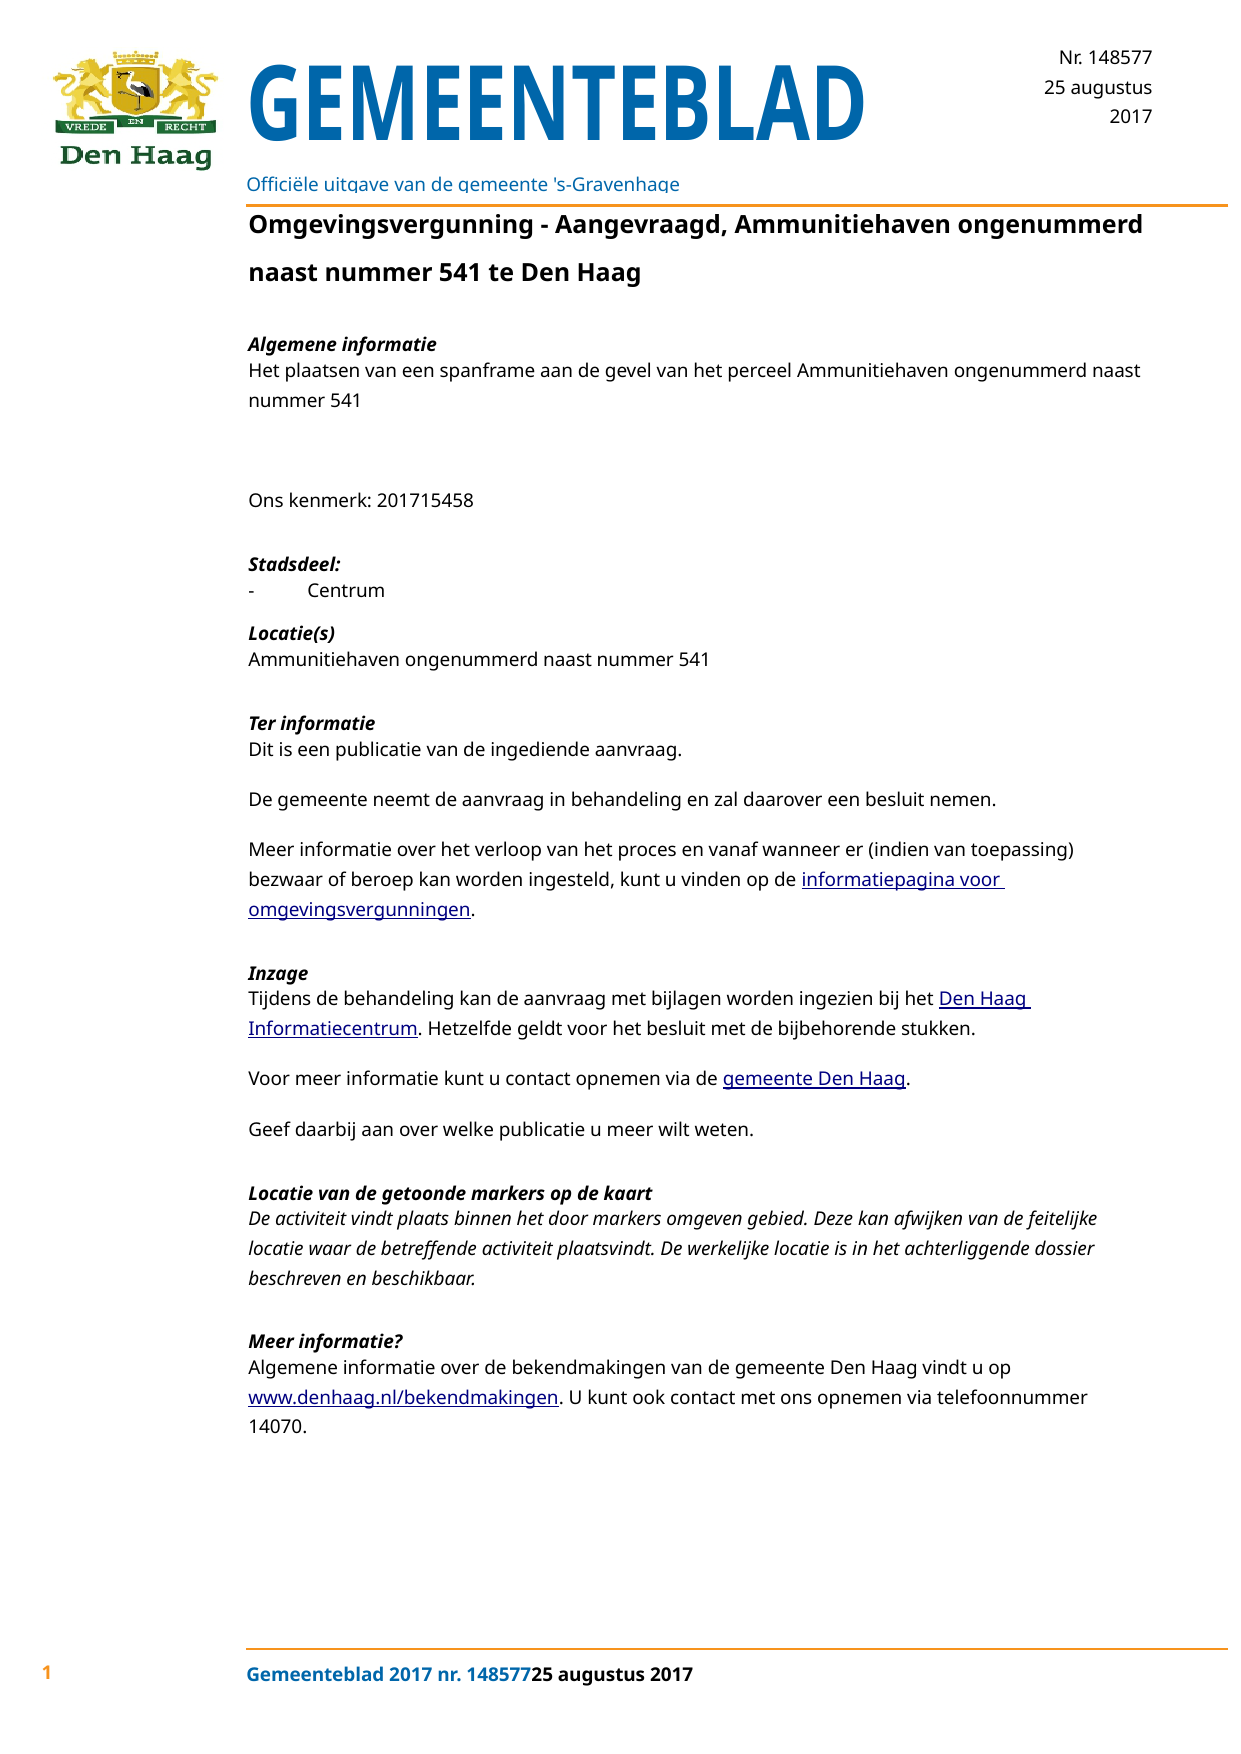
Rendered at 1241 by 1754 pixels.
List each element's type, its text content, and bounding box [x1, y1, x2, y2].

text Algemene informatie over de bekendmakingen van de gemeente Den Haag vindt u op www.denhaag.nl/bekendmakingen. U kunt ook contact met ons opnemen via telefoonnummer 14070. [248, 1354, 1152, 1439]
text Dit is een publicatie van de ingediende aanvraag. [248, 736, 1152, 762]
text Geef daarbij aan over welke publicatie u meer wilt weten. [248, 1116, 1152, 1142]
text Stadsdeel: [248, 552, 1152, 577]
text Locatie van de getoonde markers op de kaart [248, 1180, 1152, 1206]
text Meer informatie? [248, 1329, 1152, 1354]
list Centrum [248, 577, 1152, 603]
text Algemene informatie [248, 331, 1152, 357]
text De activiteit vindt plaats binnen het door markers omgeven gebied. Deze kan afwijken van de feitelijke locatie waar de betreffende activiteit plaatsvindt. De werkelijke locatie is in het achterliggende dossier beschreven en beschikbaar. [248, 1206, 1152, 1291]
text Ter informatie [248, 710, 1152, 736]
text Ammunitiehaven ongenummerd naast nummer 541 [248, 646, 1152, 672]
picture [41, 47, 231, 172]
text Inzage [248, 960, 1152, 986]
text Locatie(s) [248, 620, 1152, 646]
text Voor meer informatie kunt u contact opnemen via de gemeente Den Haag. [248, 1066, 1152, 1091]
text Het plaatsen van een spanframe aan de gevel van het perceel Ammunitiehaven ongenummerd naast nummer 541 [248, 357, 1152, 412]
text Omgevingsvergunning - Aangevraagd, Ammunitiehaven ongenummerd naast nummer 541 te Den Haag [248, 207, 1152, 288]
text Meer informatie over het verloop van het proces en vanaf wanneer er (indien van toepassing) bezwaar of beroep kan worden ingesteld, kunt u vinden op de informatiepagina voor omgevingsvergunningen. [248, 837, 1152, 922]
text Ons kenmerk: 201715458 [248, 488, 1152, 513]
text Tijdens de behandeling kan de aanvraag met bijlagen worden ingezien bij het Den Haag Informatiecentrum. Hetzelfde geldt voor het besluit met de bijbehorende stukken. [248, 986, 1152, 1041]
text De gemeente neemt de aanvraag in behandeling en zal daarover een besluit nemen. [248, 786, 1152, 812]
